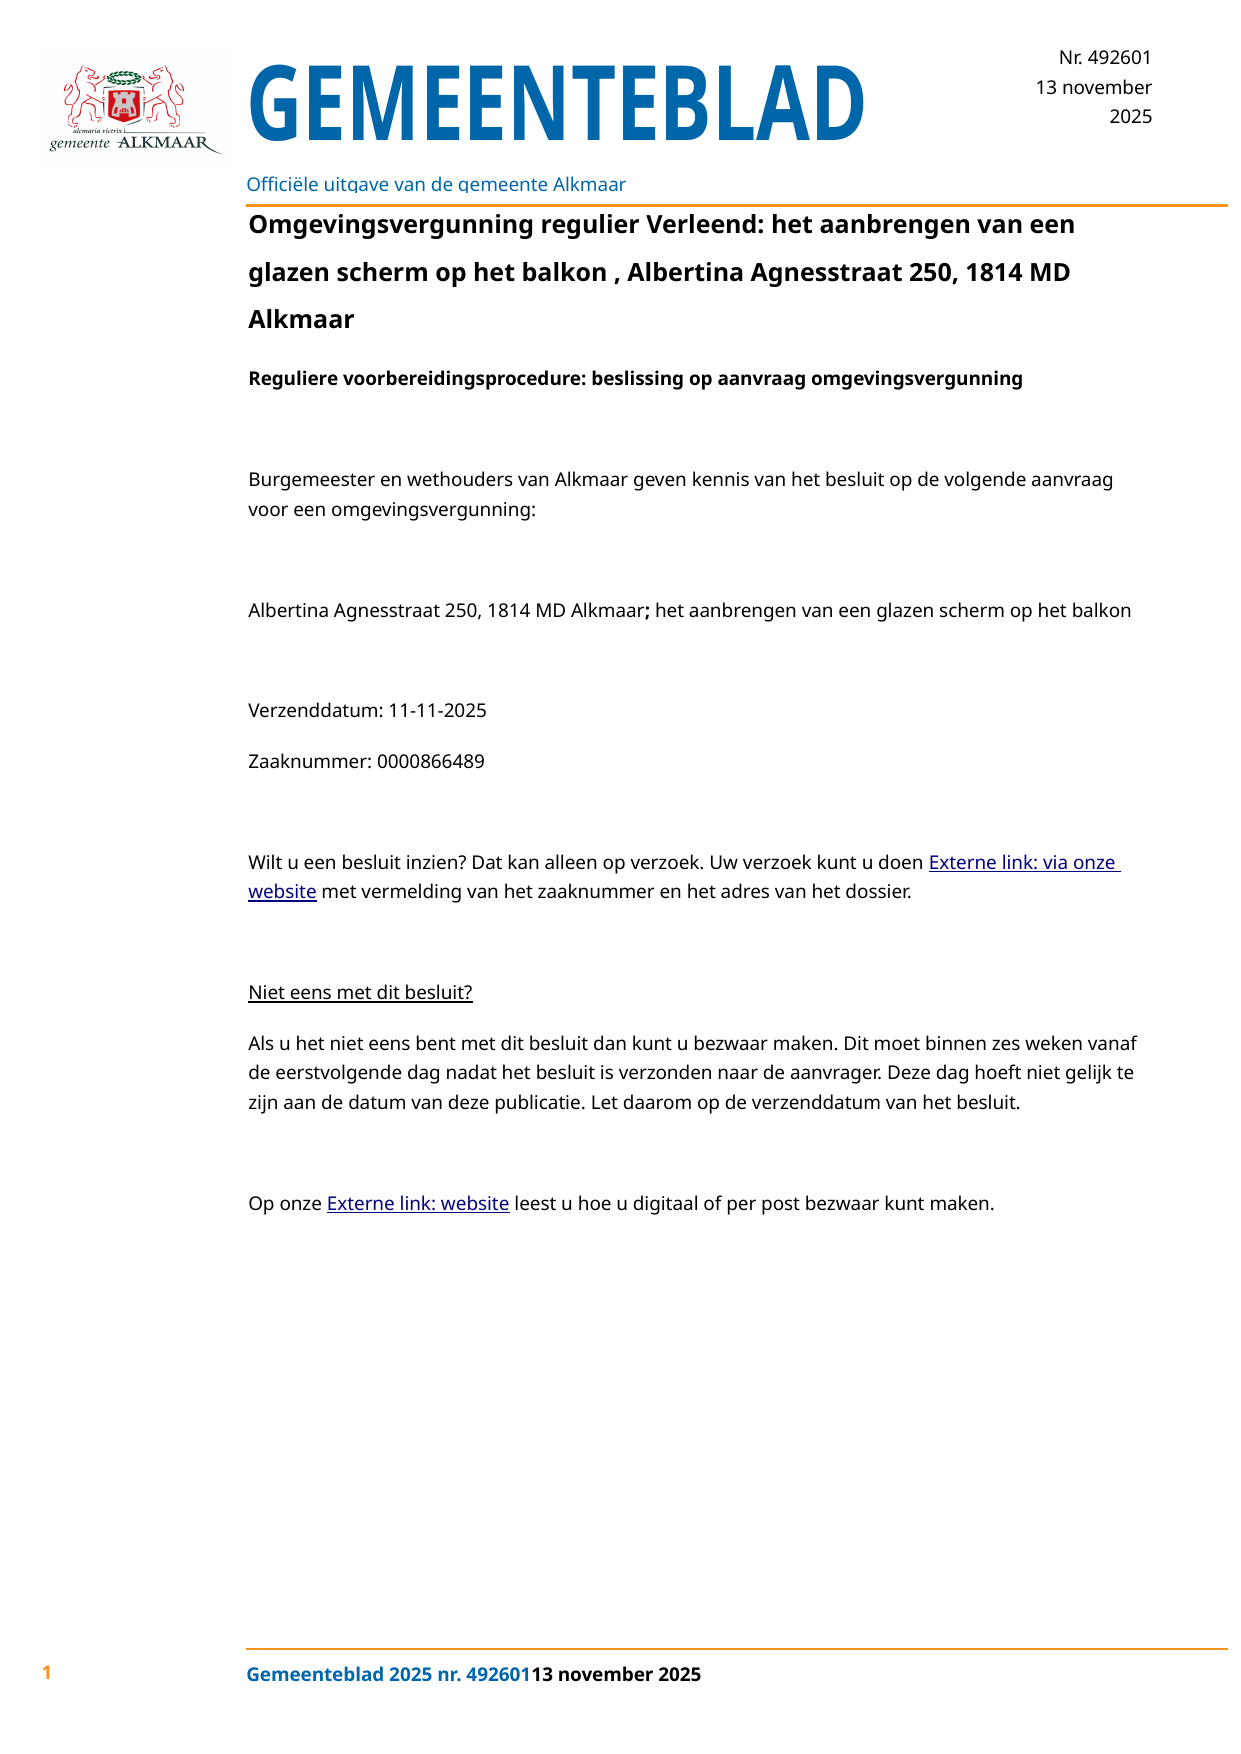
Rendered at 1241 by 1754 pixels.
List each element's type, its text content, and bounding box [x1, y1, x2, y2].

text Omgevingsvergunning regulier Verleend: het aanbrengen van een glazen scherm op het balkon , Albertina Agnesstraat 250, 1814 MD Alkmaar [248, 207, 1152, 336]
text Wilt u een besluit inzien? Dat kan alleen op verzoek. Uw verzoek kunt u doen Externe link: via onze website met vermelding van het zaaknummer en het adres van het dossier. [248, 849, 1152, 904]
text Burgemeester en wethouders van Alkmaar geven kennis van het besluit op de volgende aanvraag voor een omgevingsvergunning: [248, 466, 1152, 522]
text Albertina Agnesstraat 250, 1814 MD Alkmaar; het aanbrengen van een glazen scherm op het balkon [248, 597, 1152, 622]
text Reguliere voorbereidingsprocedure: beslissing op aanvraag omgevingsvergunning [248, 366, 1152, 391]
text Als u het niet eens bent met dit besluit dan kunt u bezwaar maken. Dit moet binnen zes weken vanaf de eerstvolgende dag nadat het besluit is verzonden naar de aanvrager. Deze dag hoeft niet gelijk te zijn aan de datum van deze publicatie. Let daarom op de verzenddatum van het besluit. [248, 1030, 1152, 1114]
text Verzenddatum: 11-11-2025 [248, 698, 1152, 723]
picture [41, 47, 231, 172]
text Zaaknummer: 0000866489 [248, 748, 1152, 774]
text Niet eens met dit besluit? [248, 979, 1152, 1005]
text Op onze Externe link: website leest u hoe u digitaal of per post bezwaar kunt maken. [248, 1190, 1152, 1215]
